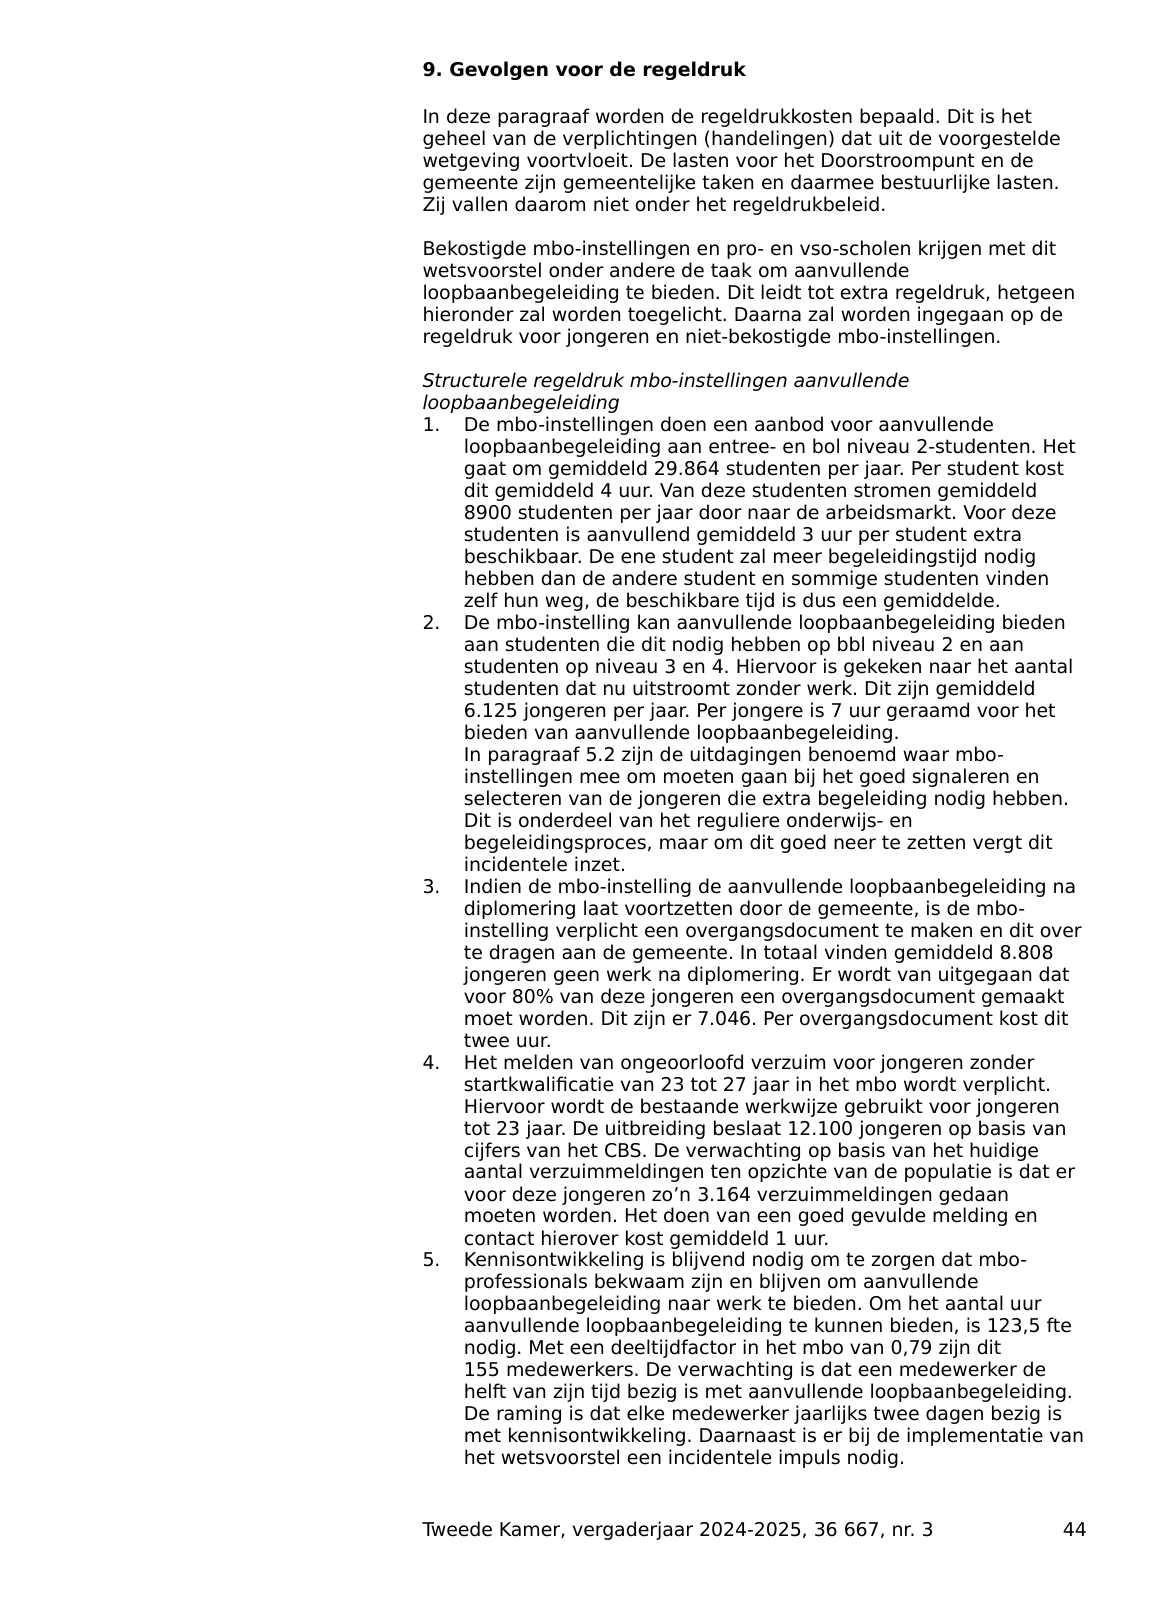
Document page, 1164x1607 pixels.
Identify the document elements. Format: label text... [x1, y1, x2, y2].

text 1. De mbo-instellingen doen een aanbod voor aanvullende loopbaanbegeleiding aan entree- en bol niveau 2-studenten. Het gaat om gemiddeld 29.864 studenten per jaar. Per student kost dit gemiddeld 4 uur. Van deze studenten stromen gemiddeld 8900 studenten per jaar door naar de arbeidsmarkt. Voor deze studenten is aanvullend gemiddeld 3 uur per student extra beschikbaar. De ene student zal meer begeleidingstijd nodig hebben dan de andere student en sommige studenten vinden zelf hun weg, de beschikbare tijd is dus een gemiddelde. [422, 414, 1087, 612]
subtitle Structurele regeldruk mbo-instellingen aanvullende loopbaanbegeleiding [422, 370, 1087, 414]
text In deze paragraaf worden de regeldrukkosten bepaald. Dit is het geheel van de verplichtingen (handelingen) dat uit de voorgestelde wetgeving voortvloeit. De lasten voor het Doorstroompunt en de gemeente zijn gemeentelijke taken en daarmee bestuurlijke lasten. Zij vallen daarom niet onder het regeldrukbeleid. [422, 106, 1087, 216]
text 4. Het melden van ongeoorloofd verzuim voor jongeren zonder startkwalificatie van 23 tot 27 jaar in het mbo wordt verplicht. Hiervoor wordt de bestaande werkwijze gebruikt voor jongeren tot 23 jaar. De uitbreiding beslaat 12.100 jongeren op basis van cijfers van het CBS. De verwachting op basis van het huidige aantal verzuimmeldingen ten opzichte van de populatie is dat er voor deze jongeren zo’n 3.164 verzuimmeldingen gedaan moeten worden. Het doen van een goed gevulde melding en contact hierover kost gemiddeld 1 uur. [422, 1052, 1087, 1249]
text 2. De mbo-instelling kan aanvullende loopbaanbegeleiding bieden aan studenten die dit nodig hebben op bbl niveau 2 en aan studenten op niveau 3 en 4. Hiervoor is gekeken naar het aantal studenten dat nu uitstroomt zonder werk. Dit zijn gemiddeld 6.125 jongeren per jaar. Per jongere is 7 uur geraamd voor het bieden van aanvullende loopbaanbegeleiding. [422, 612, 1087, 744]
text In paragraaf 5.2 zijn de uitdagingen benoemd waar mbo-instellingen mee om moeten gaan bij het goed signaleren en selecteren van de jongeren die extra begeleiding nodig hebben. Dit is onderdeel van het reguliere onderwijs- en begeleidingsproces, maar om dit goed neer te zetten vergt dit incidentele inzet. [464, 744, 1087, 876]
text Bekostigde mbo-instellingen en pro- en vso-scholen krijgen met dit wetsvoorstel onder andere de taak om aanvullende loopbaanbegeleiding te bieden. Dit leidt tot extra regeldruk, hetgeen hieronder zal worden toegelicht. Daarna zal worden ingegaan op de regeldruk voor jongeren en niet-bekostigde mbo-instellingen. [422, 238, 1087, 348]
subtitle 9. Gevolgen voor de regeldruk [422, 59, 1087, 81]
text 3. Indien de mbo-instelling de aanvullende loopbaanbegeleiding na diplomering laat voortzetten door de gemeente, is de mbo-instelling verplicht een overgangsdocument te maken en dit over te dragen aan de gemeente. In totaal vinden gemiddeld 8.808 jongeren geen werk na diplomering. Er wordt van uitgegaan dat voor 80% van deze jongeren een overgangsdocument gemaakt moet worden. Dit zijn er 7.046. Per overgangsdocument kost dit twee uur. [422, 876, 1087, 1052]
text 5. Kennisontwikkeling is blijvend nodig om te zorgen dat mbo-professionals bekwaam zijn en blijven om aanvullende loopbaanbegeleiding naar werk te bieden. Om het aantal uur aanvullende loopbaanbegeleiding te kunnen bieden, is 123,5 fte nodig. Met een deeltijdfactor in het mbo van 0,79 zijn dit 155 medewerkers. De verwachting is dat een medewerker de helft van zijn tijd bezig is met aanvullende loopbaanbegeleiding. De raming is dat elke medewerker jaarlijks twee dagen bezig is met kennisontwikkeling. Daarnaast is er bij de implementatie van het wetsvoorstel een incidentele impuls nodig. [422, 1249, 1087, 1469]
